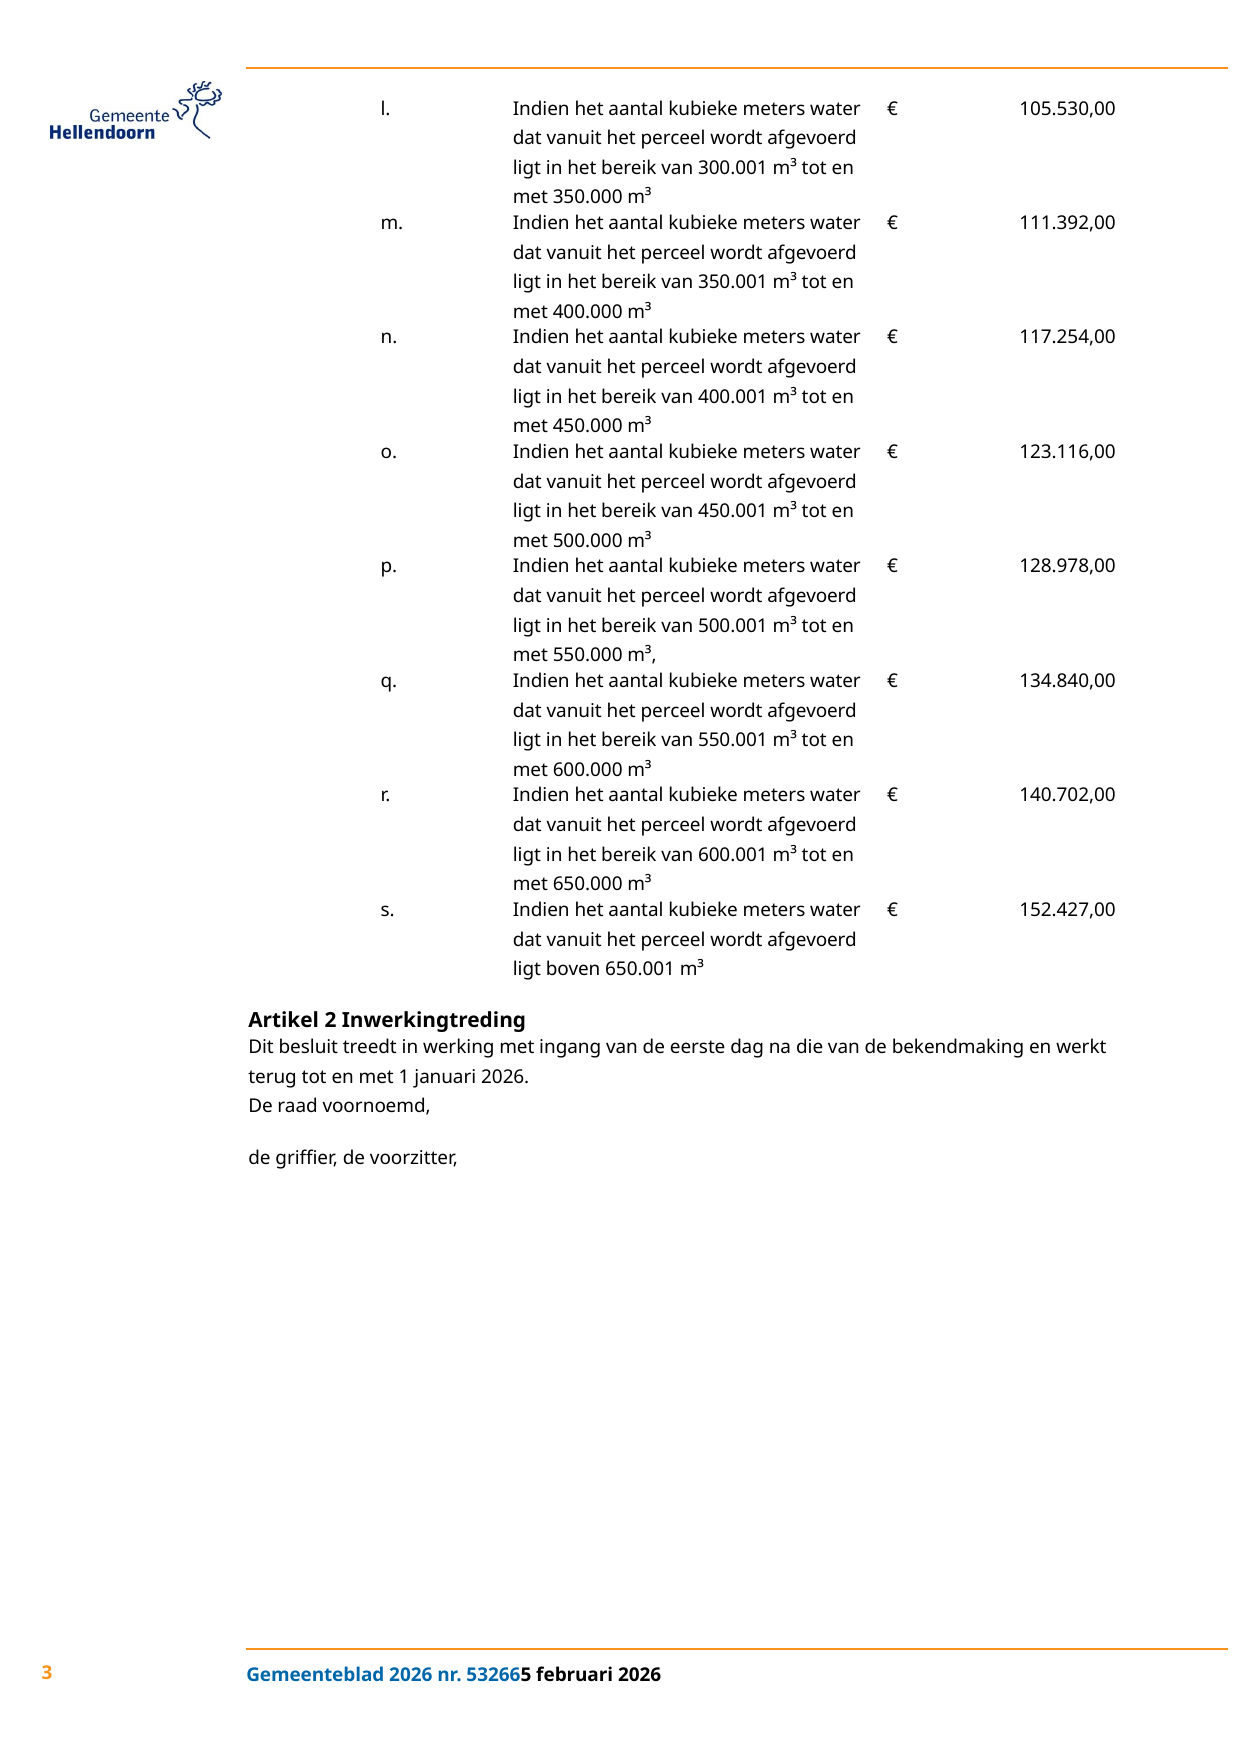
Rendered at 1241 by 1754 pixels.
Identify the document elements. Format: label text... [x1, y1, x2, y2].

table_cell 152.427,00 [1019, 896, 1152, 981]
table_cell l. [380, 95, 513, 209]
table_cell o. [380, 438, 513, 553]
table_cell Indien het aantal kubieke meters water dat vanuit het perceel wordt afgevoerd ligt in het bereik van 400.001 m³ tot en met 450.000 m³ [513, 324, 887, 438]
table_cell [248, 438, 380, 553]
table_cell [248, 95, 380, 209]
table_cell p. [380, 553, 513, 667]
text Dit besluit treedt in werking met ingang van de eerste dag na die van de bekendmaking en werkt terug tot en met 1 januari 2026. [248, 1033, 1152, 1089]
table_cell [248, 209, 380, 324]
table_cell m. [380, 209, 513, 324]
table_cell 117.254,00 [1019, 324, 1152, 438]
table_cell 123.116,00 [1019, 438, 1152, 553]
table_cell 128.978,00 [1019, 553, 1152, 667]
table_cell n. [380, 324, 513, 438]
table_cell Indien het aantal kubieke meters water dat vanuit het perceel wordt afgevoerd ligt in het bereik van 450.001 m³ tot en met 500.000 m³ [513, 438, 887, 553]
table_cell Indien het aantal kubieke meters water dat vanuit het perceel wordt afgevoerd ligt in het bereik van 300.001 m³ tot en met 350.000 m³ [513, 95, 887, 209]
table_cell 140.702,00 [1019, 782, 1152, 896]
text Artikel 2 Inwerkingtreding [248, 1005, 1152, 1033]
table_cell € [887, 438, 1019, 553]
text de griffier, de voorzitter, [248, 1144, 1152, 1170]
table_cell Indien het aantal kubieke meters water dat vanuit het perceel wordt afgevoerd ligt in het bereik van 600.001 m³ tot en met 650.000 m³ [513, 782, 887, 896]
table_cell € [887, 209, 1019, 324]
table_cell [248, 896, 380, 981]
table_cell € [887, 95, 1019, 209]
table_cell € [887, 782, 1019, 896]
table_cell Indien het aantal kubieke meters water dat vanuit het perceel wordt afgevoerd ligt in het bereik van 550.001 m³ tot en met 600.000 m³ [513, 667, 887, 782]
table_cell [248, 324, 380, 438]
table_cell Indien het aantal kubieke meters water dat vanuit het perceel wordt afgevoerd ligt in het bereik van 350.001 m³ tot en met 400.000 m³ [513, 209, 887, 324]
table_cell s. [380, 896, 513, 981]
table_cell € [887, 896, 1019, 981]
table_cell 105.530,00 [1019, 95, 1152, 209]
table_cell € [887, 667, 1019, 782]
picture [41, 47, 231, 172]
table_cell € [887, 553, 1019, 667]
table_cell r. [380, 782, 513, 896]
table_cell [248, 782, 380, 896]
table_cell q. [380, 667, 513, 782]
table_cell [248, 553, 380, 667]
table_cell € [887, 324, 1019, 438]
table_cell Indien het aantal kubieke meters water dat vanuit het perceel wordt afgevoerd ligt boven 650.001 m³ [513, 896, 887, 981]
text De raad voornoemd, [248, 1093, 1152, 1118]
table_cell Indien het aantal kubieke meters water dat vanuit het perceel wordt afgevoerd ligt in het bereik van 500.001 m³ tot en met 550.000 m³, [513, 553, 887, 667]
table_cell 134.840,00 [1019, 667, 1152, 782]
table_cell 111.392,00 [1019, 209, 1152, 324]
table_cell [248, 667, 380, 782]
